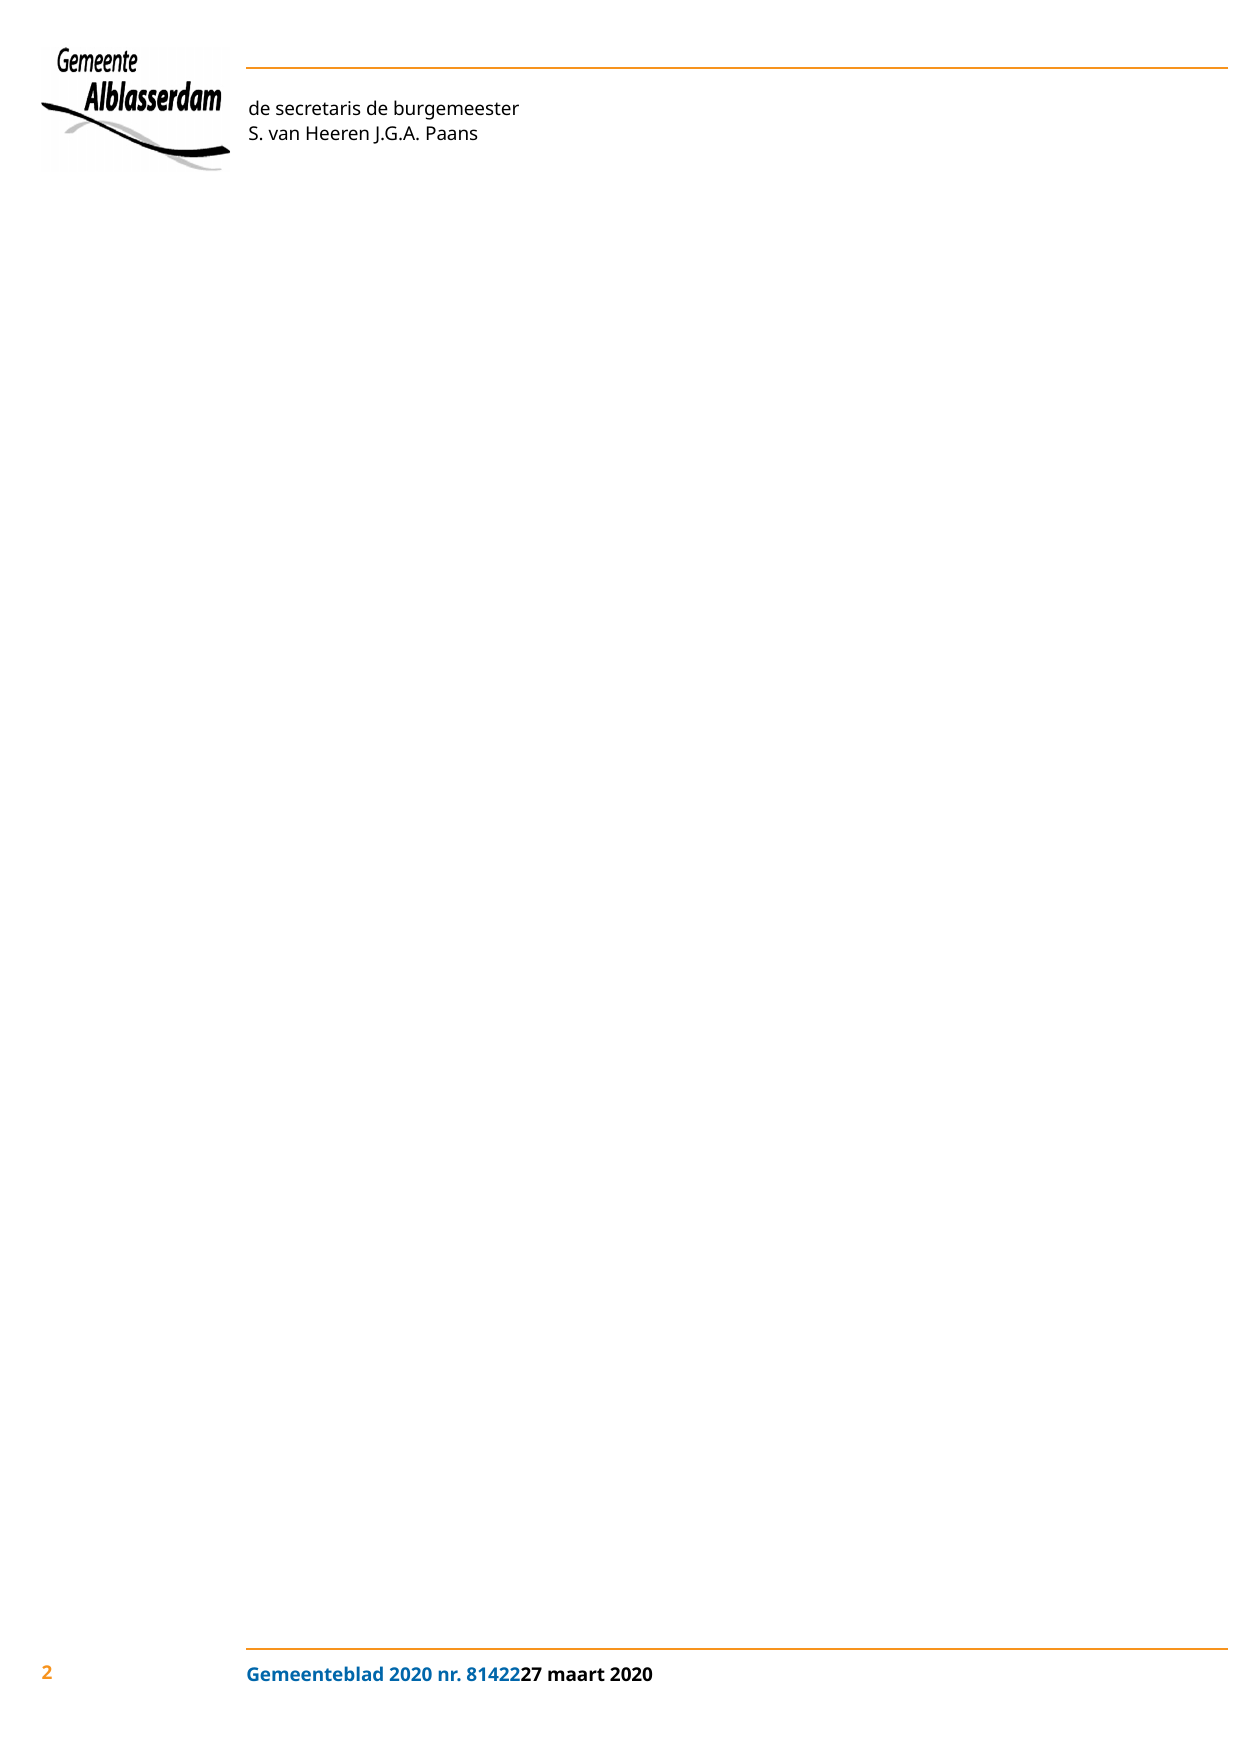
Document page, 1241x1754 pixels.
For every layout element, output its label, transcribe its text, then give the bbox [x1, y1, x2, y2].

text S. van Heeren J.G.A. Paans [248, 121, 1152, 146]
text de secretaris de burgemeester [248, 95, 1152, 121]
picture [41, 47, 231, 172]
